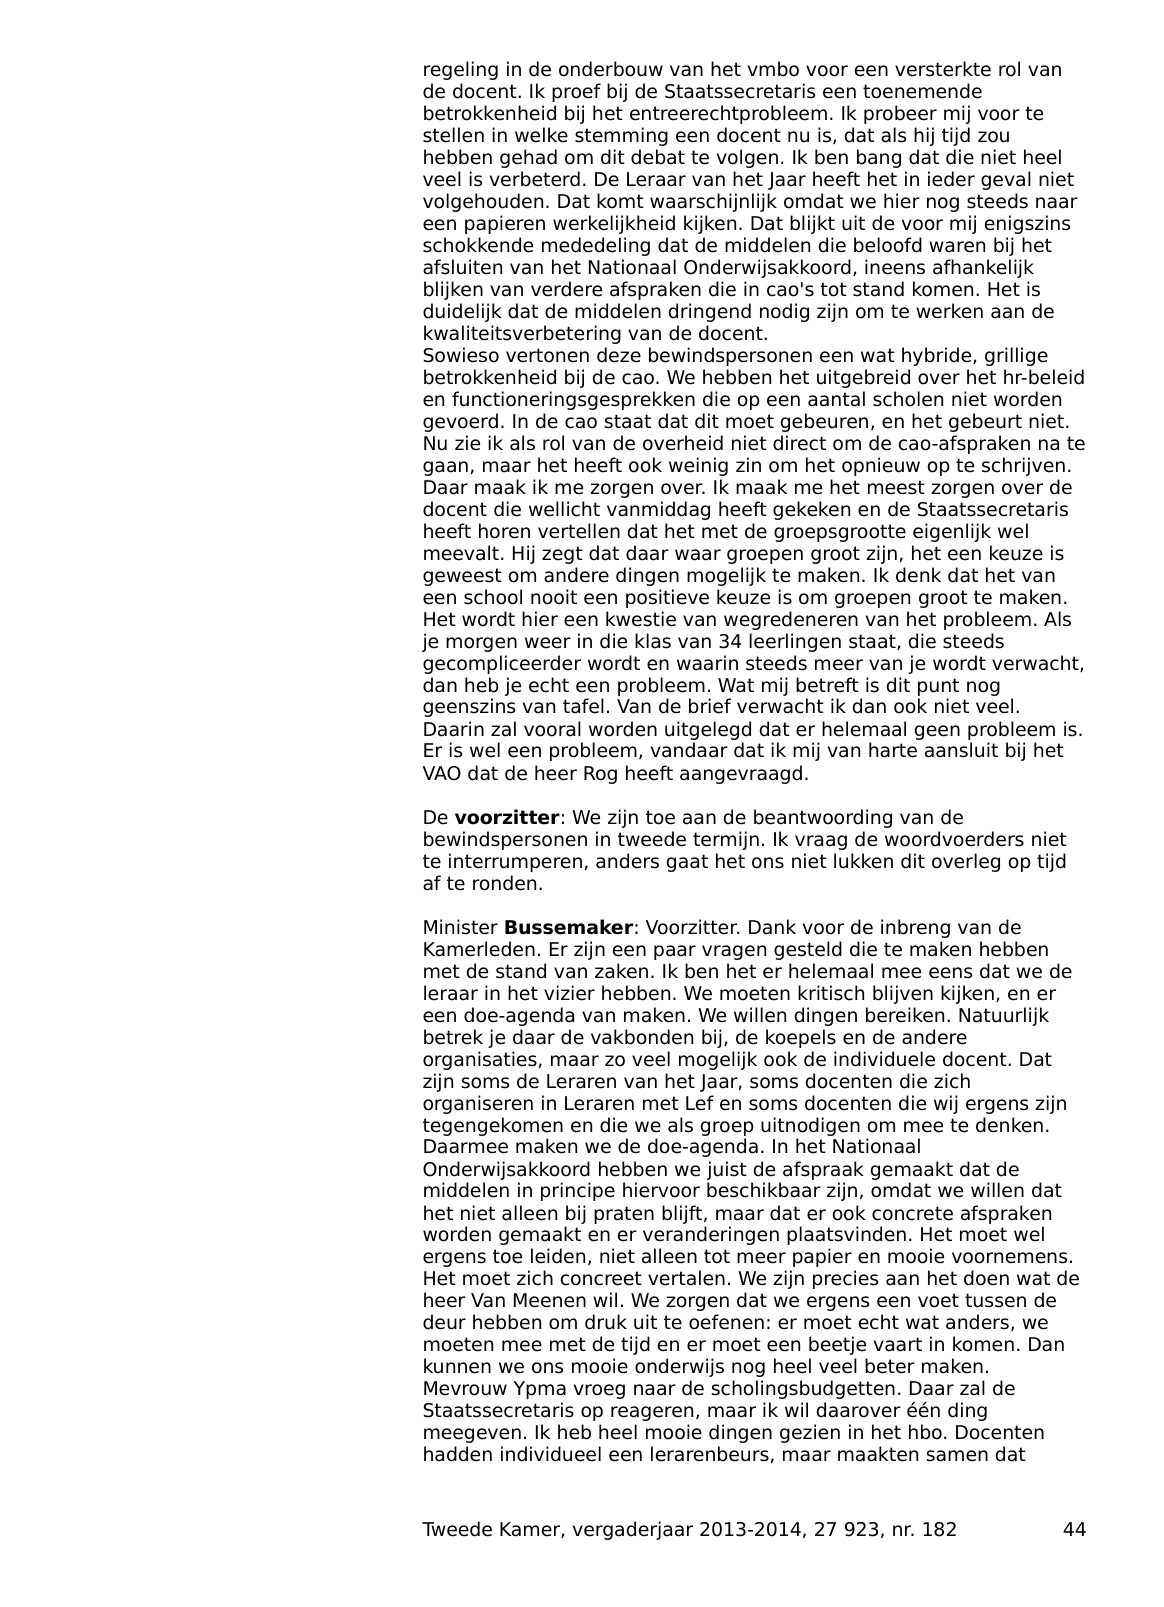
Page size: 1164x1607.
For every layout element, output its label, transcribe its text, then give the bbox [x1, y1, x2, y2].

text De voorzitter: We zijn toe aan de beantwoording van de bewindspersonen in tweede termijn. Ik vraag de woordvoerders niet te interrumperen, anders gaat het ons niet lukken dit overleg op tijd af te ronden. [422, 807, 1087, 894]
text Mevrouw Ypma vroeg naar de scholingsbudgetten. Daar zal de Staatssecretaris op reageren, maar ik wil daarover één ding meegeven. Ik heb heel mooie dingen gezien in het hbo. Docenten hadden individueel een lerarenbeurs, maar maakten samen dat [422, 1378, 1087, 1466]
text Sowieso vertonen deze bewindspersonen een wat hybride, grillige betrokkenheid bij de cao. We hebben het uitgebreid over het hr-beleid en functioneringsgesprekken die op een aantal scholen niet worden gevoerd. In de cao staat dat dit moet gebeuren, en het gebeurt niet. Nu zie ik als rol van de overheid niet direct om de cao-afspraken na te gaan, maar het heeft ook weinig zin om het opnieuw op te schrijven. Daar maak ik me zorgen over. Ik maak me het meest zorgen over de docent die wellicht vanmiddag heeft gekeken en de Staatssecretaris heeft horen vertellen dat het met de groepsgrootte eigenlijk wel meevalt. Hij zegt dat daar waar groepen groot zijn, het een keuze is geweest om andere dingen mogelijk te maken. Ik denk dat het van een school nooit een positieve keuze is om groepen groot te maken. Het wordt hier een kwestie van wegredeneren van het probleem. Als je morgen weer in die klas van 34 leerlingen staat, die steeds gecompliceerder wordt en waarin steeds meer van je wordt verwacht, dan heb je echt een probleem. Wat mij betreft is dit punt nog geenszins van tafel. Van de brief verwacht ik dan ook niet veel. Daarin zal vooral worden uitgelegd dat er helemaal geen probleem is. Er is wel een probleem, vandaar dat ik mij van harte aansluit bij het VAO dat de heer Rog heeft aangevraagd. [422, 345, 1087, 784]
text regeling in de onderbouw van het vmbo voor een versterkte rol van de docent. Ik proef bij de Staatssecretaris een toenemende betrokkenheid bij het entreerechtprobleem. Ik probeer mij voor te stellen in welke stemming een docent nu is, dat als hij tijd zou hebben gehad om dit debat te volgen. Ik ben bang dat die niet heel veel is verbeterd. De Leraar van het Jaar heeft het in ieder geval niet volgehouden. Dat komt waarschijnlijk omdat we hier nog steeds naar een papieren werkelijkheid kijken. Dat blijkt uit de voor mij enigszins schokkende mededeling dat de middelen die beloofd waren bij het afsluiten van het Nationaal Onderwijsakkoord, ineens afhankelijk blijken van verdere afspraken die in cao's tot stand komen. Het is duidelijk dat de middelen dringend nodig zijn om te werken aan de kwaliteitsverbetering van de docent. [422, 59, 1087, 345]
text Minister Bussemaker: Voorzitter. Dank voor de inbreng van de Kamerleden. Er zijn een paar vragen gesteld die te maken hebben met de stand van zaken. Ik ben het er helemaal mee eens dat we de leraar in het vizier hebben. We moeten kritisch blijven kijken, en er een doe-agenda van maken. We willen dingen bereiken. Natuurlijk betrek je daar de vakbonden bij, de koepels en de andere organisaties, maar zo veel mogelijk ook de individuele docent. Dat zijn soms de Leraren van het Jaar, soms docenten die zich organiseren in Leraren met Lef en soms docenten die wij ergens zijn tegengekomen en die we als groep uitnodigen om mee te denken. Daarmee maken we de doe-agenda. In het Nationaal Onderwijsakkoord hebben we juist de afspraak gemaakt dat de middelen in principe hiervoor beschikbaar zijn, omdat we willen dat het niet alleen bij praten blijft, maar dat er ook concrete afspraken worden gemaakt en er veranderingen plaatsvinden. Het moet wel ergens toe leiden, niet alleen tot meer papier en mooie voornemens. Het moet zich concreet vertalen. We zijn precies aan het doen wat de heer Van Meenen wil. We zorgen dat we ergens een voet tussen de deur hebben om druk uit te oefenen: er moet echt wat anders, we moeten mee met de tijd en er moet een beetje vaart in komen. Dan kunnen we ons mooie onderwijs nog heel veel beter maken. [422, 917, 1087, 1378]
